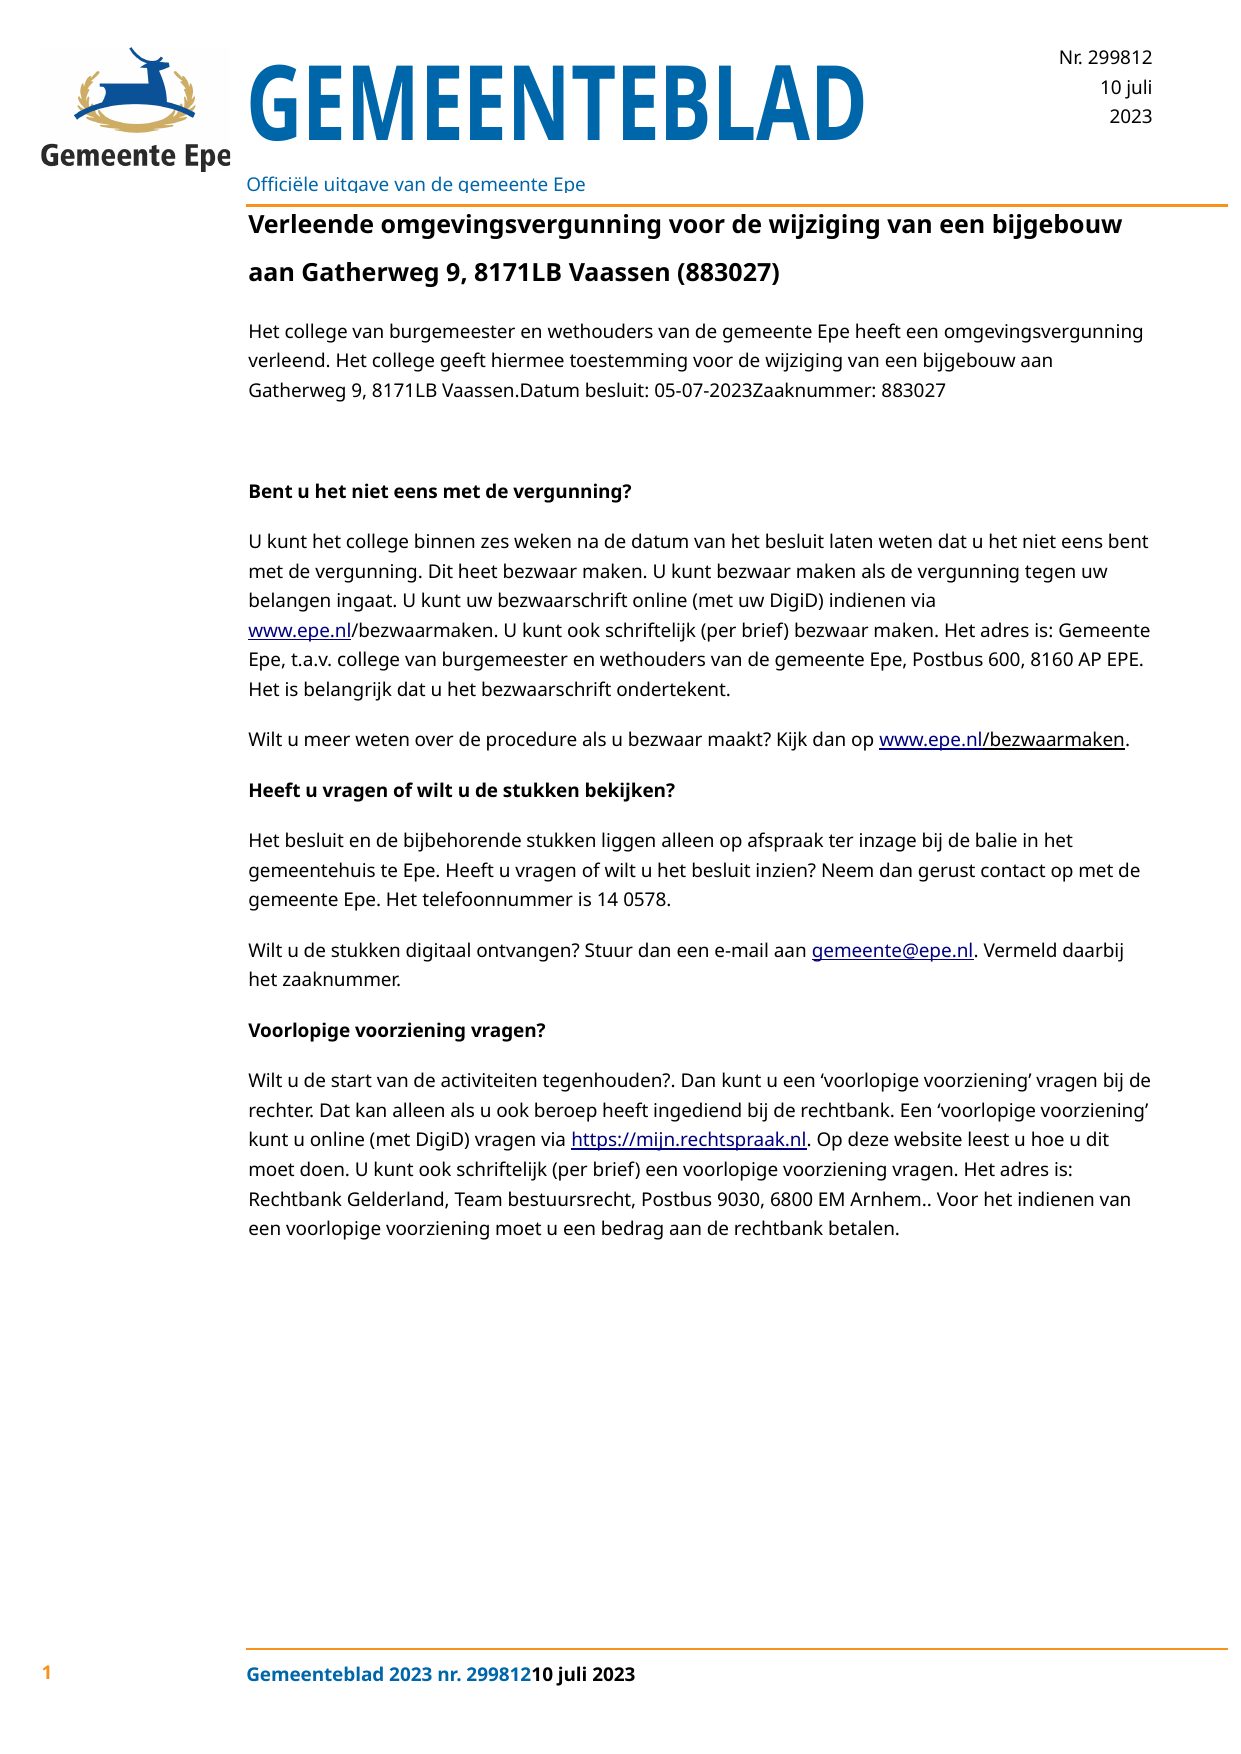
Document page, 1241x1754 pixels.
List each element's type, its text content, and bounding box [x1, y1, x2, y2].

text Wilt u meer weten over de procedure als u bezwaar maakt? Kijk dan op www.epe.nl/bezwaarmaken. [248, 727, 1152, 752]
text Het besluit en de bijbehorende stukken liggen alleen op afspraak ter inzage bij de balie in het gemeentehuis te Epe. Heeft u vragen of wilt u het besluit inzien? Neem dan gerust contact op met de gemeente Epe. Het telefoonnummer is 14 0578. [248, 827, 1152, 912]
text Voorlopige voorziening vragen? [248, 1017, 1152, 1043]
text Wilt u de stukken digitaal ontvangen? Stuur dan een e-mail aan gemeente@epe.nl. Vermeld daarbij het zaaknummer. [248, 937, 1152, 992]
text Wilt u de start van de activiteiten tegenhouden?. Dan kunt u een ‘voorlopige voorziening’ vragen bij de rechter. Dat kan alleen als u ook beroep heeft ingediend bij de rechtbank. Een ‘voorlopige voorziening’ kunt u online (met DigiD) vragen via https://mijn.rechtspraak.nl. Op deze website leest u hoe u dit moet doen. U kunt ook schriftelijk (per brief) een voorlopige voorziening vragen. Het adres is: Rechtbank Gelderland, Team bestuursrecht, Postbus 9030, 6800 EM Arnhem.. Voor het indienen van een voorlopige voorziening moet u een bedrag aan de rechtbank betalen. [248, 1067, 1152, 1241]
text Verleende omgevingsvergunning voor de wijziging van een bijgebouw aan Gatherweg 9, 8171LB Vaassen (883027) [248, 207, 1152, 288]
text Bent u het niet eens met de vergunning? [248, 478, 1152, 504]
text Het college van burgemeester en wethouders van de gemeente Epe heeft een omgevingsvergunning verleend. Het college geeft hiermee toestemming voor de wijziging van een bijgebouw aan Gatherweg 9, 8171LB Vaassen.Datum besluit: 05-07-2023Zaaknummer: 883027 [248, 318, 1152, 403]
picture [41, 47, 231, 172]
text U kunt het college binnen zes weken na de datum van het besluit laten weten dat u het niet eens bent met de vergunning. Dit heet bezwaar maken. U kunt bezwaar maken als de vergunning tegen uw belangen ingaat. U kunt uw bezwaarschrift online (met uw DigiD) indienen via www.epe.nl/bezwaarmaken. U kunt ook schriftelijk (per brief) bezwaar maken. Het adres is: Gemeente Epe, t.a.v. college van burgemeester en wethouders van de gemeente Epe, Postbus 600, 8160 AP EPE. Het is belangrijk dat u het bezwaarschrift ondertekent. [248, 528, 1152, 702]
text Heeft u vragen of wilt u de stukken bekijken? [248, 777, 1152, 803]
